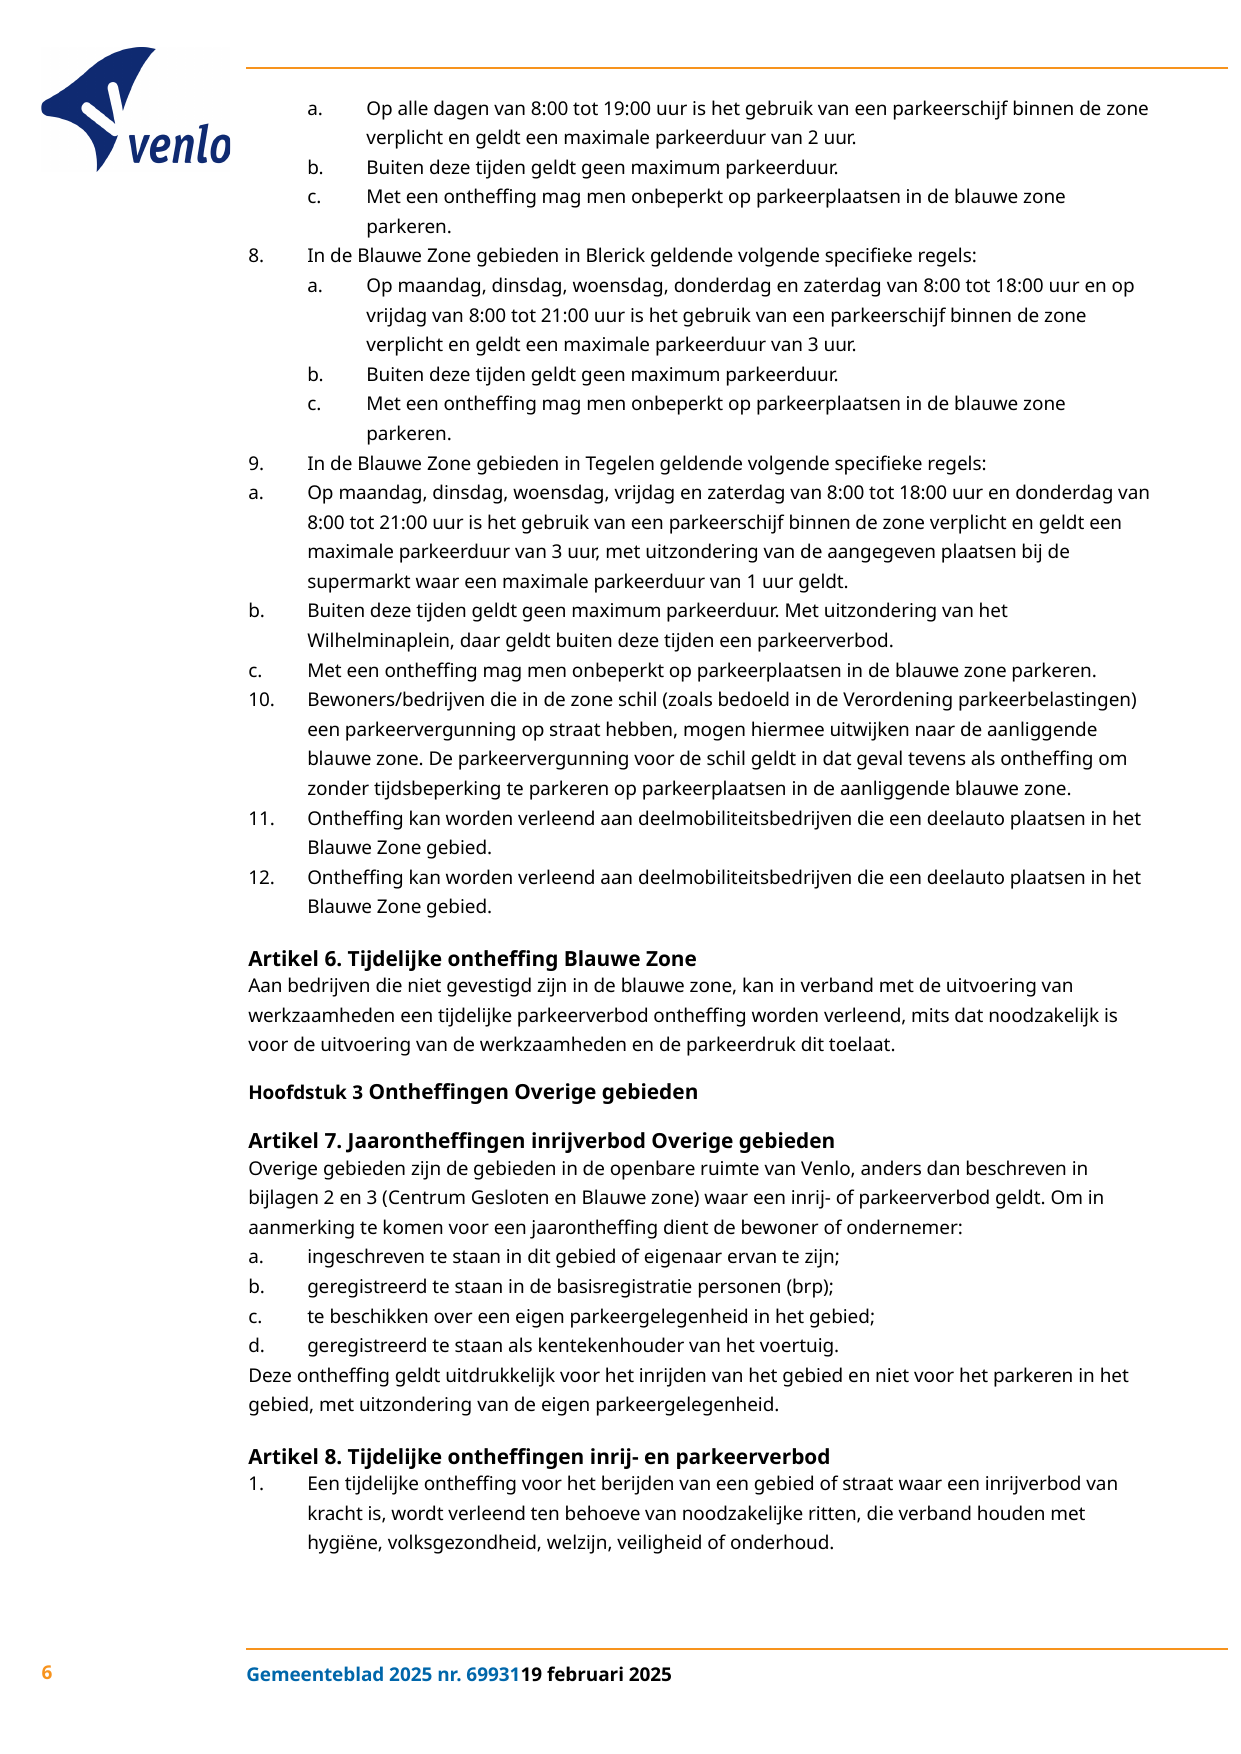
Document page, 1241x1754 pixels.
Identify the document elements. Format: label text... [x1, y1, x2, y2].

text Artikel 6. Tijdelijke ontheffing Blauwe Zone [248, 944, 1152, 972]
list Bewoners/bedrijven die in de zone schil (zoals bedoeld in de Verordening parkeerbelastingen) een parkeervergunning op straat hebben, mogen hiermee uitwijken naar de aanliggende blauwe zone. De parkeervergunning voor de schil geldt in dat geval tevens als ontheffing om zonder tijdsbeperking te parkeren op parkeerplaatsen in de aanliggende blauwe zone. [248, 686, 1152, 801]
list Met een ontheffing mag men onbeperkt op parkeerplaatsen in de blauwe zone parkeren. [307, 391, 1152, 446]
text Artikel 8. Tijdelijke ontheffingen inrij- en parkeerverbod [248, 1442, 1152, 1470]
list geregistreerd te staan als kentekenhouder van het voertuig. [248, 1332, 1152, 1358]
list ingeschreven te staan in dit gebied of eigenaar ervan te zijn; [248, 1244, 1152, 1269]
list geregistreerd te staan in de basisregistratie personen (brp); [248, 1273, 1152, 1299]
text Artikel 7. Jaarontheffingen inrijverbod Overige gebieden [248, 1126, 1152, 1155]
picture [41, 47, 231, 172]
list Een tijdelijke ontheffing voor het berijden van een gebied of straat waar een inrijverbod van kracht is, wordt verleend ten behoeve van noodzakelijke ritten, die verband houden met hygiëne, volksgezondheid, welzijn, veiligheid of onderhoud. [248, 1470, 1152, 1555]
list Met een ontheffing mag men onbeperkt op parkeerplaatsen in de blauwe zone parkeren. [307, 183, 1152, 239]
text Deze ontheffing geldt uitdrukkelijk voor het inrijden van het gebied en niet voor het parkeren in het gebied, met uitzondering van de eigen parkeergelegenheid. [248, 1362, 1152, 1417]
list In de Blauwe Zone gebieden in Tegelen geldende volgende specifieke regels: [248, 450, 1152, 476]
list Buiten deze tijden geldt geen maximum parkeerduur. [307, 361, 1152, 387]
text Overige gebieden zijn de gebieden in de openbare ruimte van Venlo, anders dan beschreven in bijlagen 2 en 3 (Centrum Gesloten en Blauwe zone) waar een inrij- of parkeerverbod geldt. Om in aanmerking te komen voor een jaarontheffing dient de bewoner of ondernemer: [248, 1155, 1152, 1240]
list Ontheffing kan worden verleend aan deelmobiliteitsbedrijven die een deelauto plaatsen in het Blauwe Zone gebied. [248, 805, 1152, 860]
list Buiten deze tijden geldt geen maximum parkeerduur. Met uitzondering van het Wilhelminaplein, daar geldt buiten deze tijden een parkeerverbod. [248, 598, 1152, 653]
list Buiten deze tijden geldt geen maximum parkeerduur. [307, 154, 1152, 180]
list te beschikken over een eigen parkeergelegenheid in het gebied; [248, 1303, 1152, 1328]
list Ontheffing kan worden verleend aan deelmobiliteitsbedrijven die een deelauto plaatsen in het Blauwe Zone gebied. [248, 864, 1152, 919]
list Op alle dagen van 8:00 tot 19:00 uur is het gebruik van een parkeerschijf binnen de zone verplicht en geldt een maximale parkeerduur van 2 uur. [307, 95, 1152, 150]
list Op maandag, dinsdag, woensdag, donderdag en zaterdag van 8:00 tot 18:00 uur en op vrijdag van 8:00 tot 21:00 uur is het gebruik van een parkeerschijf binnen de zone verplicht en geldt een maximale parkeerduur van 3 uur. [307, 272, 1152, 357]
list Met een ontheffing mag men onbeperkt op parkeerplaatsen in de blauwe zone parkeren. [248, 657, 1152, 683]
list In de Blauwe Zone gebieden in Blerick geldende volgende specifieke regels: [248, 243, 1152, 268]
text Hoofdstuk 3 Ontheffingen Overige gebieden [248, 1077, 1152, 1106]
text Aan bedrijven die niet gevestigd zijn in de blauwe zone, kan in verband met de uitvoering van werkzaamheden een tijdelijke parkeerverbod ontheffing worden verleend, mits dat noodzakelijk is voor de uitvoering van de werkzaamheden en de parkeerdruk dit toelaat. [248, 972, 1152, 1057]
list Op maandag, dinsdag, woensdag, vrijdag en zaterdag van 8:00 tot 18:00 uur en donderdag van 8:00 tot 21:00 uur is het gebruik van een parkeerschijf binnen de zone verplicht en geldt een maximale parkeerduur van 3 uur, met uitzondering van de aangegeven plaatsen bij de supermarkt waar een maximale parkeerduur van 1 uur geldt. [248, 479, 1152, 594]
